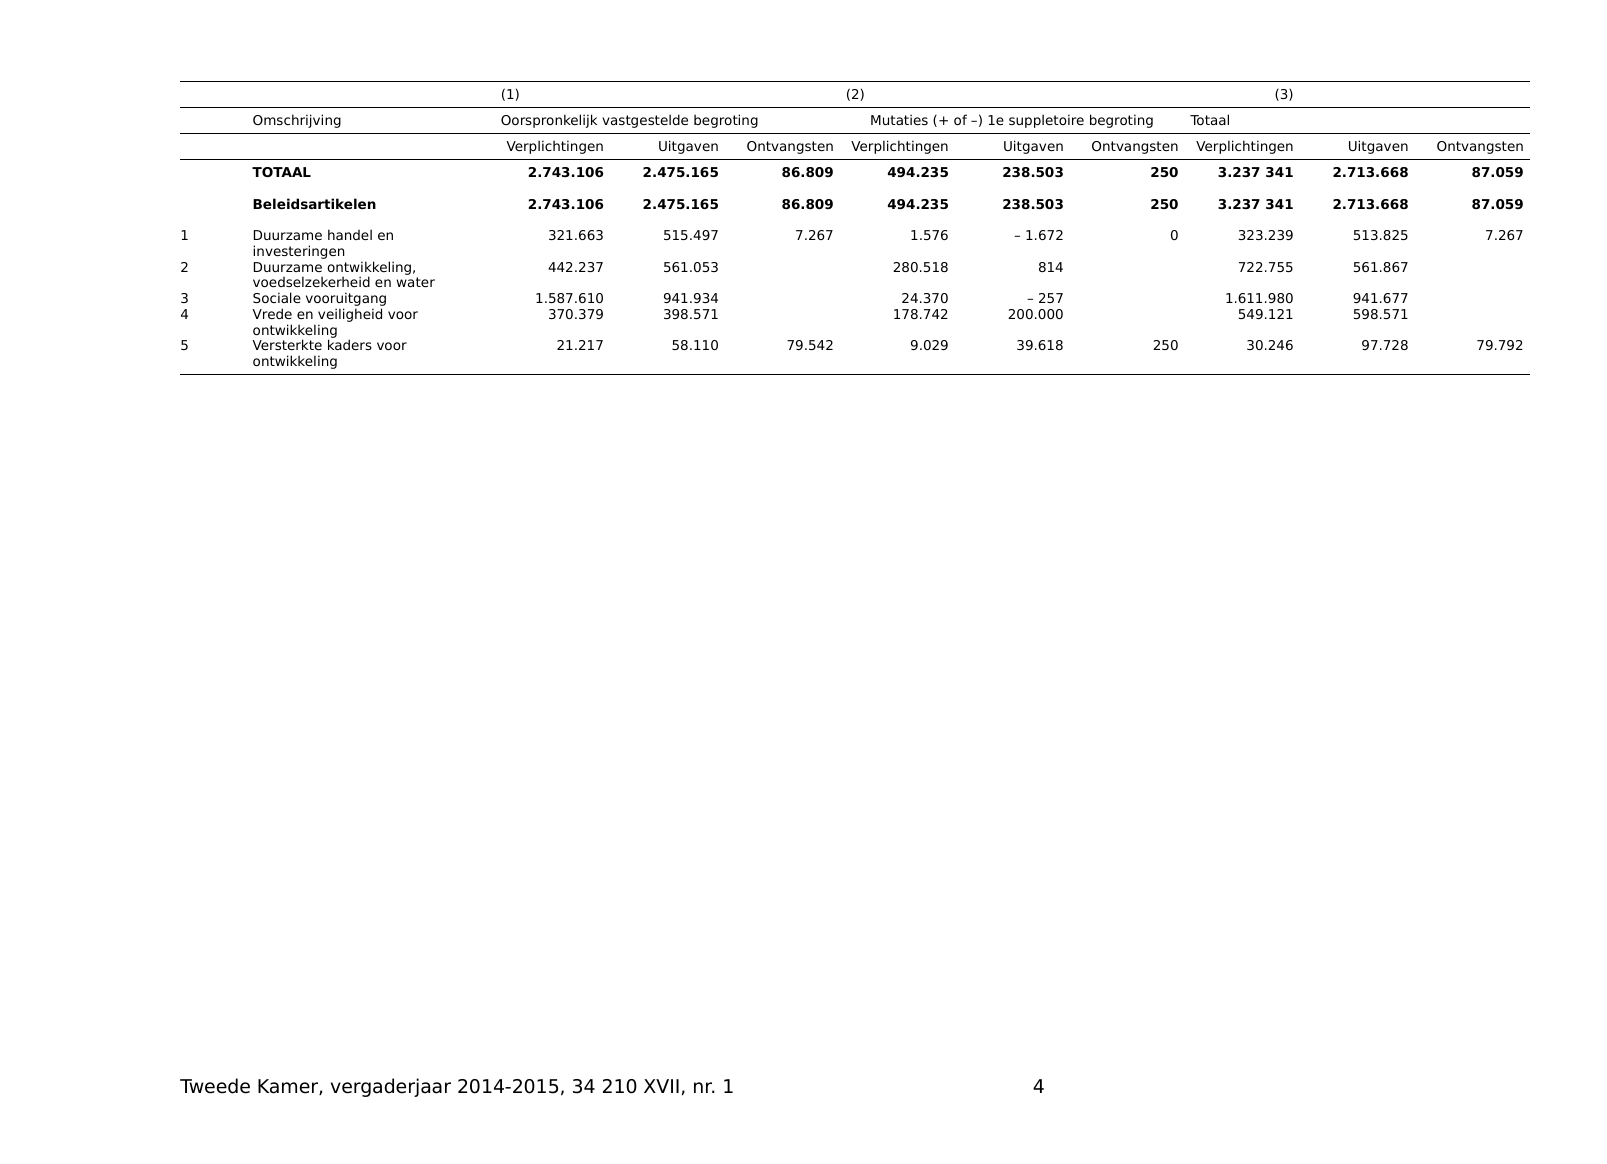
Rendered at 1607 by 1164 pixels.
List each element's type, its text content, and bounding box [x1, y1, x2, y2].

table_cell – 257 [955, 291, 1069, 307]
table_cell 4 [180, 307, 247, 338]
table_cell 87.059 [1414, 197, 1529, 212]
table_cell Verplichtingen [840, 134, 954, 159]
table_cell Uitgaven [1299, 134, 1414, 159]
table_cell 79.542 [725, 338, 839, 374]
table_cell 814 [955, 260, 1069, 291]
table_cell 280.518 [840, 260, 954, 291]
table_cell [725, 181, 839, 197]
table_cell [1299, 181, 1414, 197]
table_cell 7.267 [1414, 228, 1529, 259]
table_cell [1070, 307, 1184, 338]
table_cell – 1.672 [955, 228, 1069, 259]
table_cell [180, 197, 247, 212]
table_cell 2.713.668 [1299, 197, 1414, 212]
table_cell [1414, 181, 1529, 197]
table_cell 2.713.668 [1299, 160, 1414, 181]
table_cell 722.755 [1184, 260, 1299, 291]
table_cell [1299, 212, 1414, 228]
table_cell Mutaties (+ of –) 1e suppletoire begroting [840, 108, 1184, 133]
table_cell 250 [1070, 338, 1184, 374]
table_cell [180, 212, 247, 228]
table_cell 513.825 [1299, 228, 1414, 259]
table_cell Oorspronkelijk vastgestelde begroting [495, 108, 839, 133]
table_cell 87.059 [1414, 160, 1529, 181]
table_cell [725, 291, 839, 307]
table_cell [1414, 212, 1529, 228]
table_cell [1414, 307, 1529, 338]
table_header [1414, 82, 1529, 107]
table_cell Duurzame ontwikkeling, voedselzekerheid en water [247, 260, 495, 291]
table_cell Uitgaven [955, 134, 1069, 159]
table_cell 5 [180, 338, 247, 374]
table_cell [610, 212, 724, 228]
table_cell 370.379 [495, 307, 610, 338]
table_cell 941.934 [610, 291, 724, 307]
table_cell 97.728 [1299, 338, 1414, 374]
table_cell [247, 181, 495, 197]
table_cell 1.587.610 [495, 291, 610, 307]
table_cell Omschrijving [247, 108, 495, 133]
table_header [247, 82, 495, 107]
table_cell [1414, 260, 1529, 291]
table_cell 39.618 [955, 338, 1069, 374]
table_cell 250 [1070, 197, 1184, 212]
table_cell 494.235 [840, 197, 954, 212]
table_cell 58.110 [610, 338, 724, 374]
table_cell [180, 160, 247, 181]
table_header [1299, 82, 1414, 107]
table_cell 30.246 [1184, 338, 1299, 374]
table_cell 598.571 [1299, 307, 1414, 338]
table_cell 2.475.165 [610, 160, 724, 181]
table_cell Ontvangsten [725, 134, 839, 159]
table_cell 3.237 341 [1184, 197, 1299, 212]
table_cell Ontvangsten [1414, 134, 1529, 159]
table_header (2) [840, 82, 954, 107]
table_header [955, 82, 1069, 107]
table_cell Ontvangsten [1070, 134, 1184, 159]
table_cell Uitgaven [610, 134, 724, 159]
table_cell 2.475.165 [610, 197, 724, 212]
table_cell 323.239 [1184, 228, 1299, 259]
table_cell 86.809 [725, 160, 839, 181]
table_cell 24.370 [840, 291, 954, 307]
table_cell Vrede en veiligheid voor ontwikkeling [247, 307, 495, 338]
table_cell TOTAAL [247, 160, 495, 181]
table_cell 1.576 [840, 228, 954, 259]
table_header [610, 82, 724, 107]
table_cell 398.571 [610, 307, 724, 338]
table_cell 9.029 [840, 338, 954, 374]
table_cell Duurzame handel en investeringen [247, 228, 495, 259]
table_cell [180, 181, 247, 197]
table_header (1) [495, 82, 610, 107]
table_cell [955, 212, 1069, 228]
table_header [725, 82, 839, 107]
table_cell 79.792 [1414, 338, 1529, 374]
table_cell [725, 307, 839, 338]
table_cell 515.497 [610, 228, 724, 259]
table_cell Versterkte kaders voor ontwikkeling [247, 338, 495, 374]
table_cell [495, 212, 610, 228]
table_cell [247, 134, 495, 159]
table_cell [247, 212, 495, 228]
table_cell [840, 181, 954, 197]
table_cell 321.663 [495, 228, 610, 259]
table_cell [955, 181, 1069, 197]
table_header [180, 82, 247, 107]
table_cell 7.267 [725, 228, 839, 259]
table_cell 941.677 [1299, 291, 1414, 307]
table_cell [1070, 291, 1184, 307]
table_cell 178.742 [840, 307, 954, 338]
table_cell 549.121 [1184, 307, 1299, 338]
table_cell Totaal [1184, 108, 1529, 133]
table_cell [1070, 260, 1184, 291]
table_cell [725, 212, 839, 228]
table_cell Verplichtingen [1184, 134, 1299, 159]
table_cell 2.743.106 [495, 197, 610, 212]
table_cell [180, 108, 247, 133]
table_header (3) [1184, 82, 1299, 107]
table_cell 3 [180, 291, 247, 307]
table_cell 2.743.106 [495, 160, 610, 181]
table_cell 21.217 [495, 338, 610, 374]
table_cell [840, 212, 954, 228]
table_cell 3.237 341 [1184, 160, 1299, 181]
table_cell [1070, 181, 1184, 197]
table_cell 2 [180, 260, 247, 291]
table_cell 561.053 [610, 260, 724, 291]
table_cell 1 [180, 228, 247, 259]
table_cell 561.867 [1299, 260, 1414, 291]
table_cell [610, 181, 724, 197]
table_cell 238.503 [955, 160, 1069, 181]
table_cell Verplichtingen [495, 134, 610, 159]
table_cell 0 [1070, 228, 1184, 259]
table_cell 494.235 [840, 160, 954, 181]
table_cell 86.809 [725, 197, 839, 212]
table_cell 250 [1070, 160, 1184, 181]
table_cell [495, 181, 610, 197]
table_cell 200.000 [955, 307, 1069, 338]
table_cell [725, 260, 839, 291]
table_cell [1070, 212, 1184, 228]
table_cell [1184, 181, 1299, 197]
table_header [1070, 82, 1184, 107]
table_cell [1414, 291, 1529, 307]
table_cell Sociale vooruitgang [247, 291, 495, 307]
table_cell 1.611.980 [1184, 291, 1299, 307]
table_cell [1184, 212, 1299, 228]
table_cell 238.503 [955, 197, 1069, 212]
table_cell 442.237 [495, 260, 610, 291]
table_cell Beleidsartikelen [247, 197, 495, 212]
table_cell [180, 134, 247, 159]
